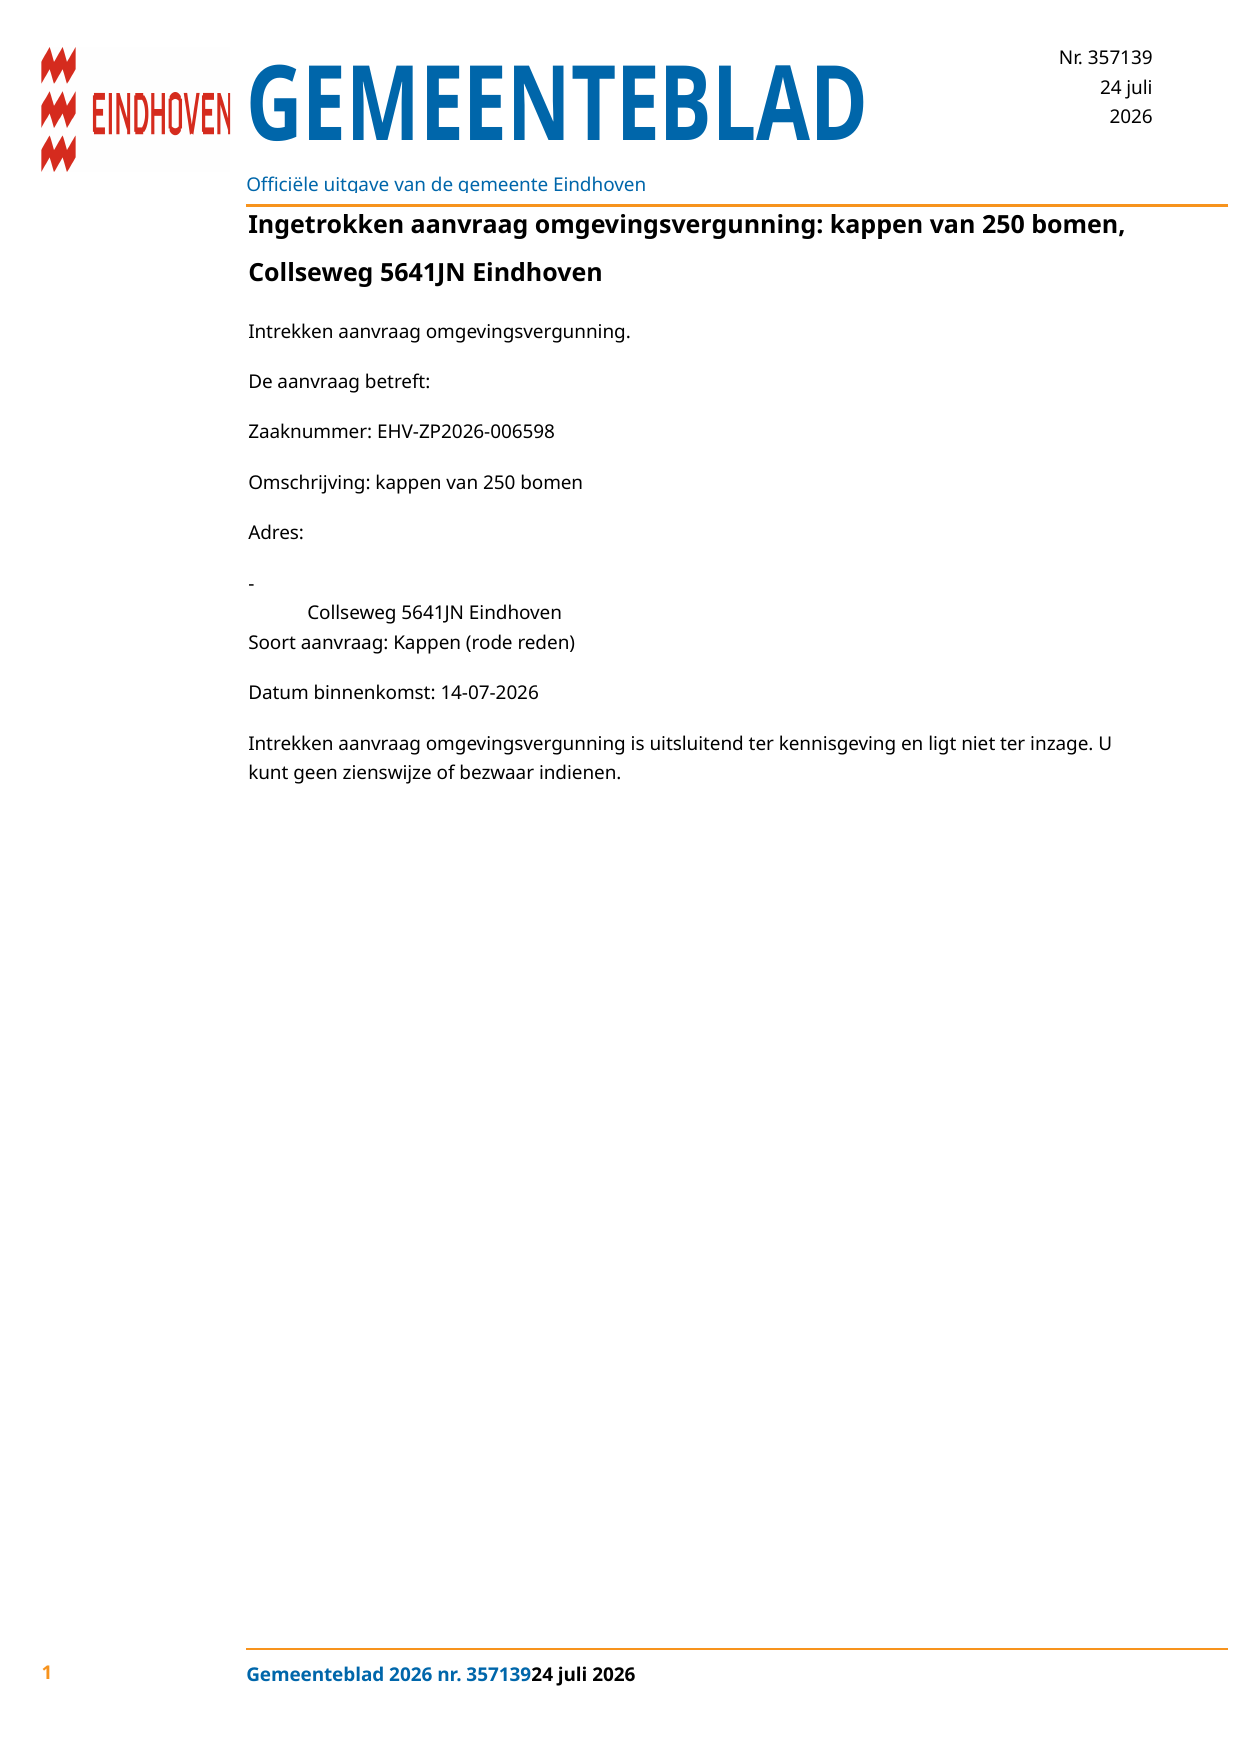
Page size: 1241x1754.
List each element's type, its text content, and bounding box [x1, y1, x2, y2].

text De aanvraag betreft: [248, 368, 1152, 394]
text Ingetrokken aanvraag omgevingsvergunning: kappen van 250 bomen, Collseweg 5641JN Eindhoven [248, 207, 1152, 288]
list Collseweg 5641JN Eindhoven [248, 599, 1152, 625]
picture [41, 47, 231, 172]
text Intrekken aanvraag omgevingsvergunning. [248, 318, 1152, 344]
text Soort aanvraag: Kappen (rode reden) [248, 629, 1152, 655]
text Zaaknummer: EHV-ZP2026-006598 [248, 419, 1152, 444]
text Omschrijving: kappen van 250 bomen [248, 469, 1152, 495]
text Adres: [248, 519, 1152, 545]
text Datum binnenkomst: 14-07-2026 [248, 679, 1152, 705]
text Intrekken aanvraag omgevingsvergunning is uitsluitend ter kennisgeving en ligt niet ter inzage. U kunt geen zienswijze of bezwaar indienen. [248, 730, 1152, 785]
